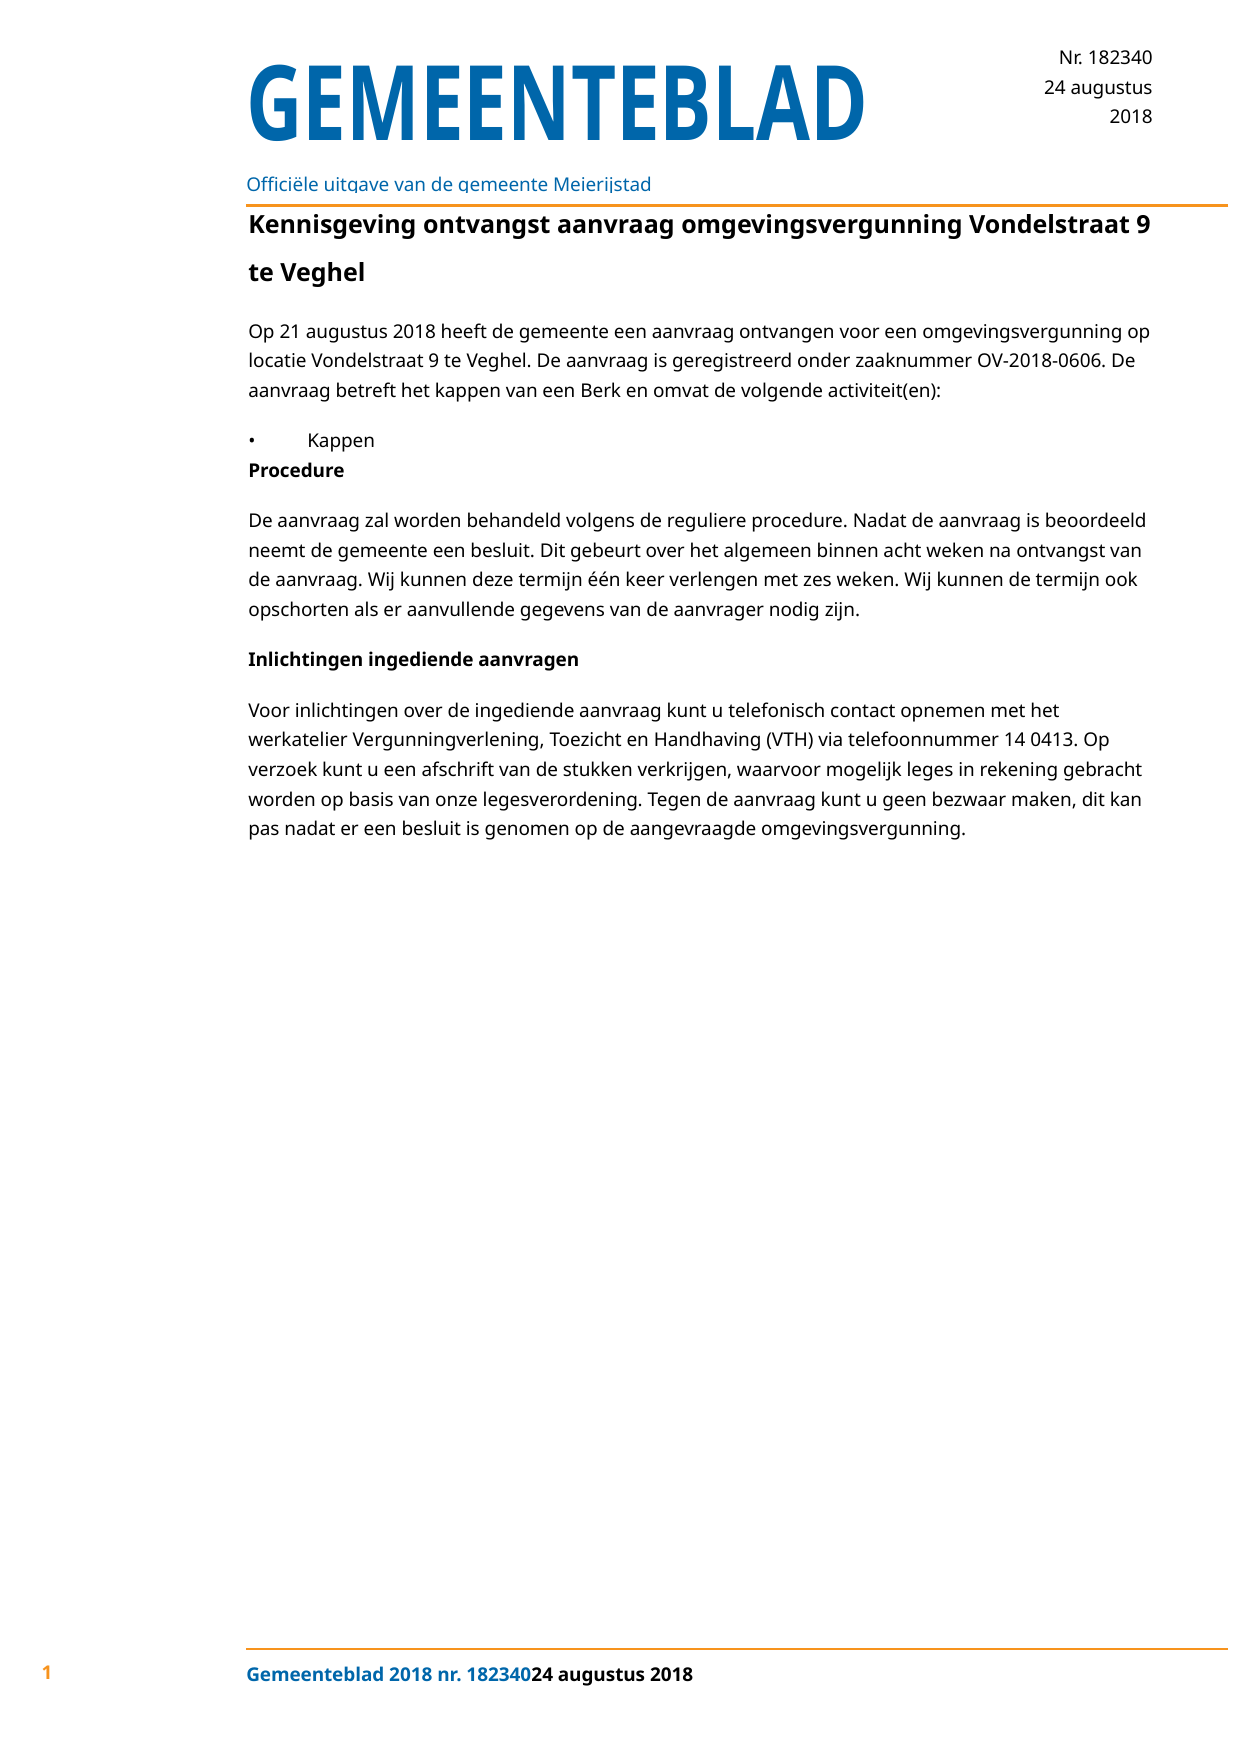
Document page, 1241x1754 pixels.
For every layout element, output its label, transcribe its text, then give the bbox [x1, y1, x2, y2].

text Kennisgeving ontvangst aanvraag omgevingsvergunning Vondelstraat 9 te Veghel [248, 207, 1152, 288]
text Op 21 augustus 2018 heeft de gemeente een aanvraag ontvangen voor een omgevingsvergunning op locatie Vondelstraat 9 te Veghel. De aanvraag is geregistreerd onder zaaknummer OV-2018-0606. De aanvraag betreft het kappen van een Berk en omvat de volgende activiteit(en): [248, 318, 1152, 403]
text Voor inlichtingen over de ingediende aanvraag kunt u telefonisch contact opnemen met het werkatelier Vergunningverlening, Toezicht en Handhaving (VTH) via telefoonnummer 14 0413. Op verzoek kunt u een afschrift van de stukken verkrijgen, waarvoor mogelijk leges in rekening gebracht worden op basis van onze legesverordening. Tegen de aanvraag kunt u geen bezwaar maken, dit kan pas nadat er een besluit is genomen op de aangevraagde omgevingsvergunning. [248, 697, 1152, 841]
text Inlichtingen ingediende aanvragen [248, 647, 1152, 672]
text Procedure [248, 457, 1152, 483]
list Kappen [248, 427, 1152, 453]
text De aanvraag zal worden behandeld volgens de reguliere procedure. Nadat de aanvraag is beoordeeld neemt de gemeente een besluit. Dit gebeurt over het algemeen binnen acht weken na ontvangst van de aanvraag. Wij kunnen deze termijn één keer verlengen met zes weken. Wij kunnen de termijn ook opschorten als er aanvullende gegevens van de aanvrager nodig zijn. [248, 507, 1152, 622]
picture [41, 47, 231, 172]
